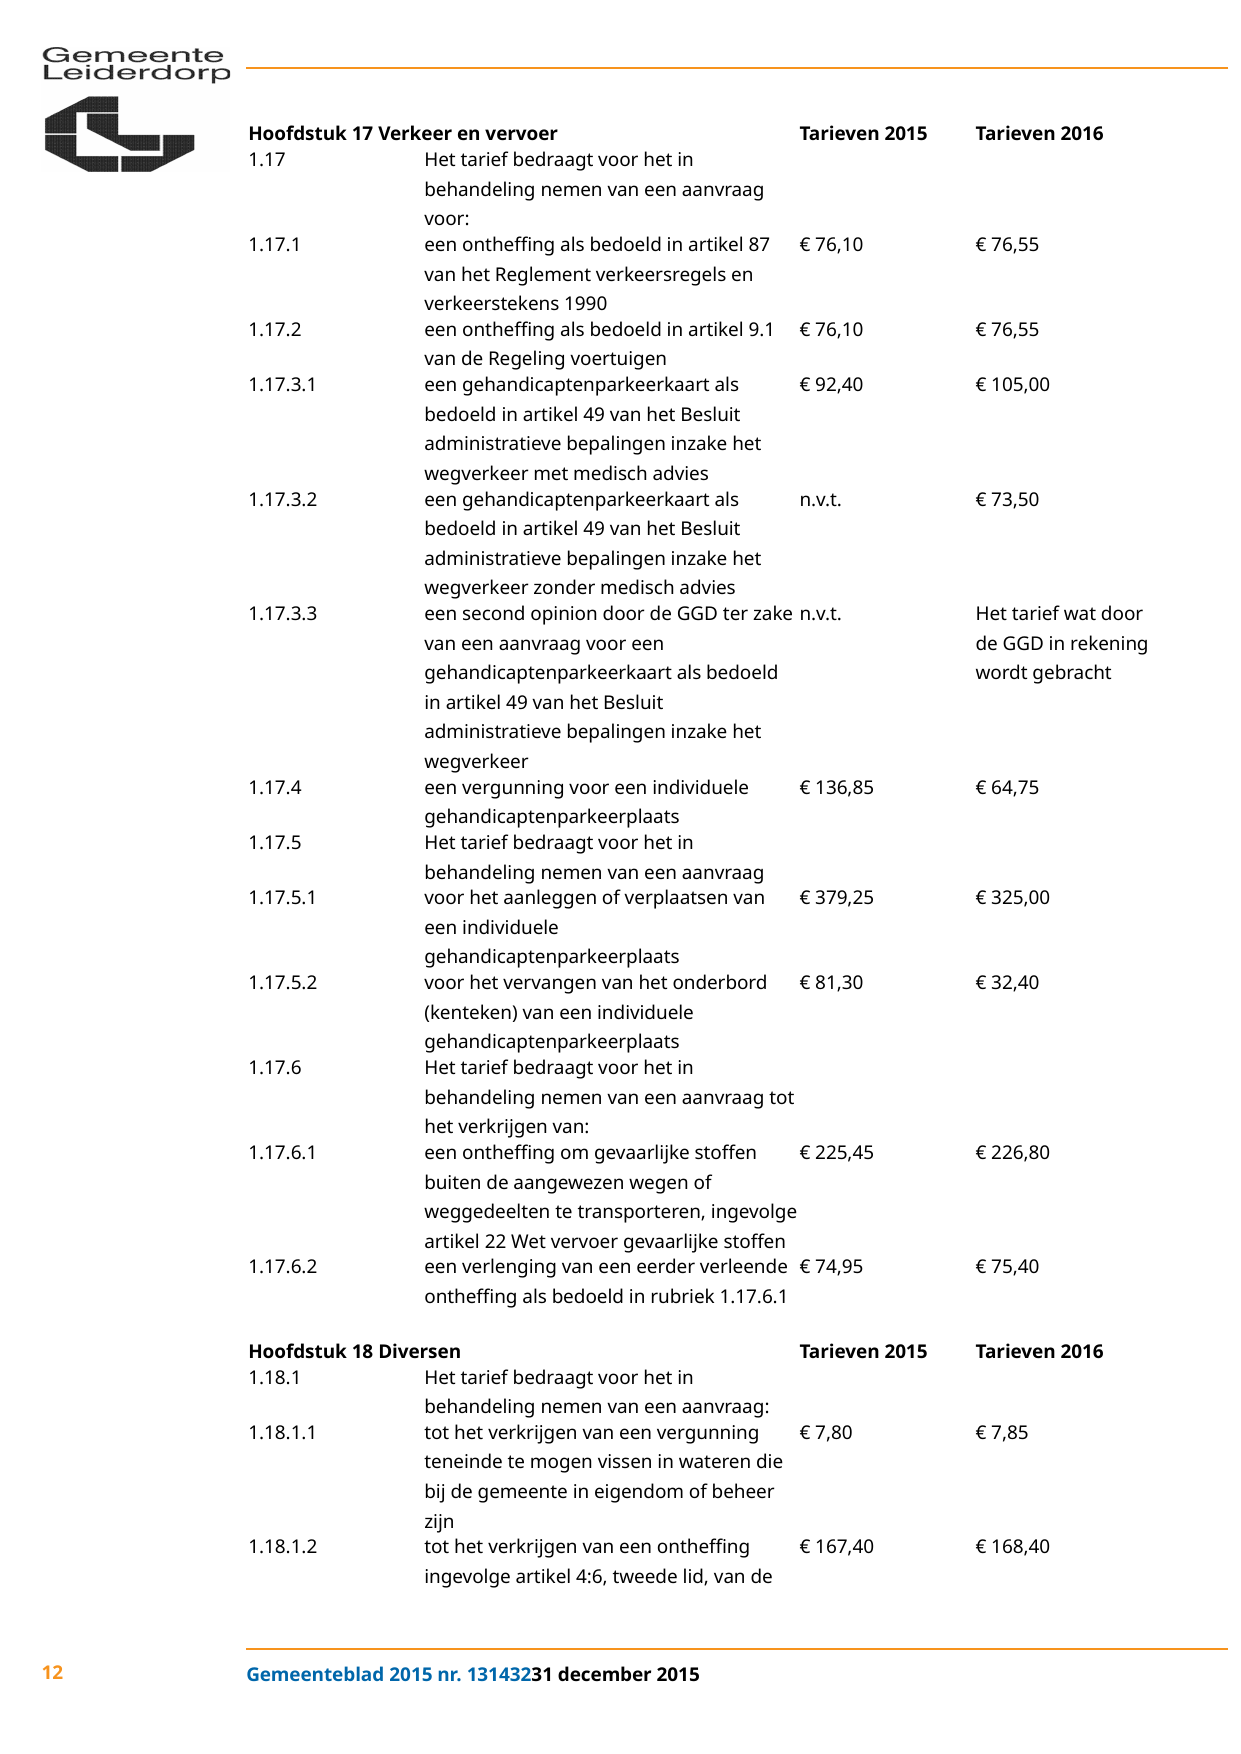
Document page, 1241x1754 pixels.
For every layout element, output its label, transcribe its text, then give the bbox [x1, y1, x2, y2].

table_header Hoofdstuk 18 Diversen [248, 1338, 799, 1364]
table_cell [975, 829, 1152, 884]
table_cell € 76,55 [975, 316, 1152, 371]
table_cell € 64,75 [975, 774, 1152, 829]
table_cell € 168,40 [975, 1534, 1152, 1589]
picture [41, 47, 231, 172]
table_cell € 225,45 [799, 1139, 975, 1254]
table_cell 1.18.1.2 [248, 1534, 424, 1589]
table_cell € 226,80 [975, 1139, 1152, 1254]
table_cell 1.17.6 [248, 1054, 424, 1139]
table_cell [975, 95, 1152, 121]
table_cell een vergunning voor een individuele gehandicaptenparkeerplaats [424, 774, 799, 829]
table_cell € 325,00 [975, 885, 1152, 969]
table_cell Tarieven 2015 [799, 121, 975, 146]
table_cell 1.17.3.2 [248, 486, 424, 600]
table_cell een ontheffing als bedoeld in artikel 87 van het Reglement verkeersregels en verkeerstekens 1990 [424, 231, 799, 316]
table_cell [975, 1054, 1152, 1139]
table_cell [975, 146, 1152, 231]
table_cell tot het verkrijgen van een vergunning teneinde te mogen vissen in wateren die bij de gemeente in eigendom of beheer zijn [424, 1419, 799, 1534]
table_cell € 76,10 [799, 316, 975, 371]
table_cell [799, 95, 975, 121]
table_cell 1.17 [248, 146, 424, 231]
table_cell 1.17.3.3 [248, 600, 424, 774]
table_cell Tarieven 2016 [975, 121, 1152, 146]
table_cell € 76,55 [975, 231, 1152, 316]
table_cell € 7,80 [799, 1419, 975, 1534]
table_cell € 379,25 [799, 885, 975, 969]
table_cell Het tarief wat door de GGD in rekening wordt gebracht [975, 600, 1152, 774]
table_cell [799, 146, 975, 231]
table_cell 1.17.5 [248, 829, 424, 884]
table_cell 1.17.4 [248, 774, 424, 829]
table_cell [799, 1054, 975, 1139]
table_cell € 167,40 [799, 1534, 975, 1589]
table_cell € 75,40 [975, 1254, 1152, 1309]
table_cell 1.18.1.1 [248, 1419, 424, 1534]
table_cell n.v.t. [799, 486, 975, 600]
table_cell € 73,50 [975, 486, 1152, 600]
table_cell € 7,85 [975, 1419, 1152, 1534]
table_cell € 136,85 [799, 774, 975, 829]
table_cell een verlenging van een eerder verleende ontheffing als bedoeld in rubriek 1.17.6.1 [424, 1254, 799, 1309]
table_cell Het tarief bedraagt voor het in behandeling nemen van een aanvraag [424, 829, 799, 884]
table_cell een ontheffing als bedoeld in artikel 9.1 van de Regeling voertuigen [424, 316, 799, 371]
table_cell [248, 95, 424, 121]
table_cell voor het vervangen van het onderbord (kenteken) van een individuele gehandicaptenparkeerplaats [424, 970, 799, 1054]
table_cell € 81,30 [799, 970, 975, 1054]
table_cell € 76,10 [799, 231, 975, 316]
table_cell Het tarief bedraagt voor het in behandeling nemen van een aanvraag: [424, 1364, 799, 1419]
table_cell tot het verkrijgen van een ontheffing ingevolge artikel 4:6, tweede lid, van de [424, 1534, 799, 1589]
table_header Tarieven 2015 [799, 1338, 975, 1364]
table_cell een ontheffing om gevaarlijke stoffen buiten de aangewezen wegen of weggedeelten te transporteren, ingevolge artikel 22 Wet vervoer gevaarlijke stoffen [424, 1139, 799, 1254]
table_cell € 92,40 [799, 371, 975, 486]
table_cell [975, 1364, 1152, 1419]
table_cell € 32,40 [975, 970, 1152, 1054]
table_cell € 74,95 [799, 1254, 975, 1309]
table_cell een second opinion door de GGD ter zake van een aanvraag voor een gehandicaptenparkeerkaart als bedoeld in artikel 49 van het Besluit administratieve bepalingen inzake het wegverkeer [424, 600, 799, 774]
table_cell een gehandicaptenparkeerkaart als bedoeld in artikel 49 van het Besluit administratieve bepalingen inzake het wegverkeer met medisch advies [424, 371, 799, 486]
table_cell 1.17.2 [248, 316, 424, 371]
table_cell 1.17.5.2 [248, 970, 424, 1054]
table_cell 1.17.6.1 [248, 1139, 424, 1254]
table_cell € 105,00 [975, 371, 1152, 486]
table_cell 1.17.5.1 [248, 885, 424, 969]
table_cell 1.17.1 [248, 231, 424, 316]
table_cell 1.17.3.1 [248, 371, 424, 486]
table_cell Het tarief bedraagt voor het in behandeling nemen van een aanvraag tot het verkrijgen van: [424, 1054, 799, 1139]
table_cell [799, 829, 975, 884]
table_header Tarieven 2016 [975, 1338, 1152, 1364]
table_cell [248, 1309, 1152, 1335]
table_cell Hoofdstuk 17 Verkeer en vervoer [248, 121, 799, 146]
table_cell een gehandicaptenparkeerkaart als bedoeld in artikel 49 van het Besluit administratieve bepalingen inzake het wegverkeer zonder medisch advies [424, 486, 799, 600]
table_cell 1.18.1 [248, 1364, 424, 1419]
table_cell voor het aanleggen of verplaatsen van een individuele gehandicaptenparkeerplaats [424, 885, 799, 969]
table_cell [799, 1364, 975, 1419]
table_cell n.v.t. [799, 600, 975, 774]
table_cell Het tarief bedraagt voor het in behandeling nemen van een aanvraag voor: [424, 146, 799, 231]
table_cell [424, 95, 799, 121]
table_cell 1.17.6.2 [248, 1254, 424, 1309]
